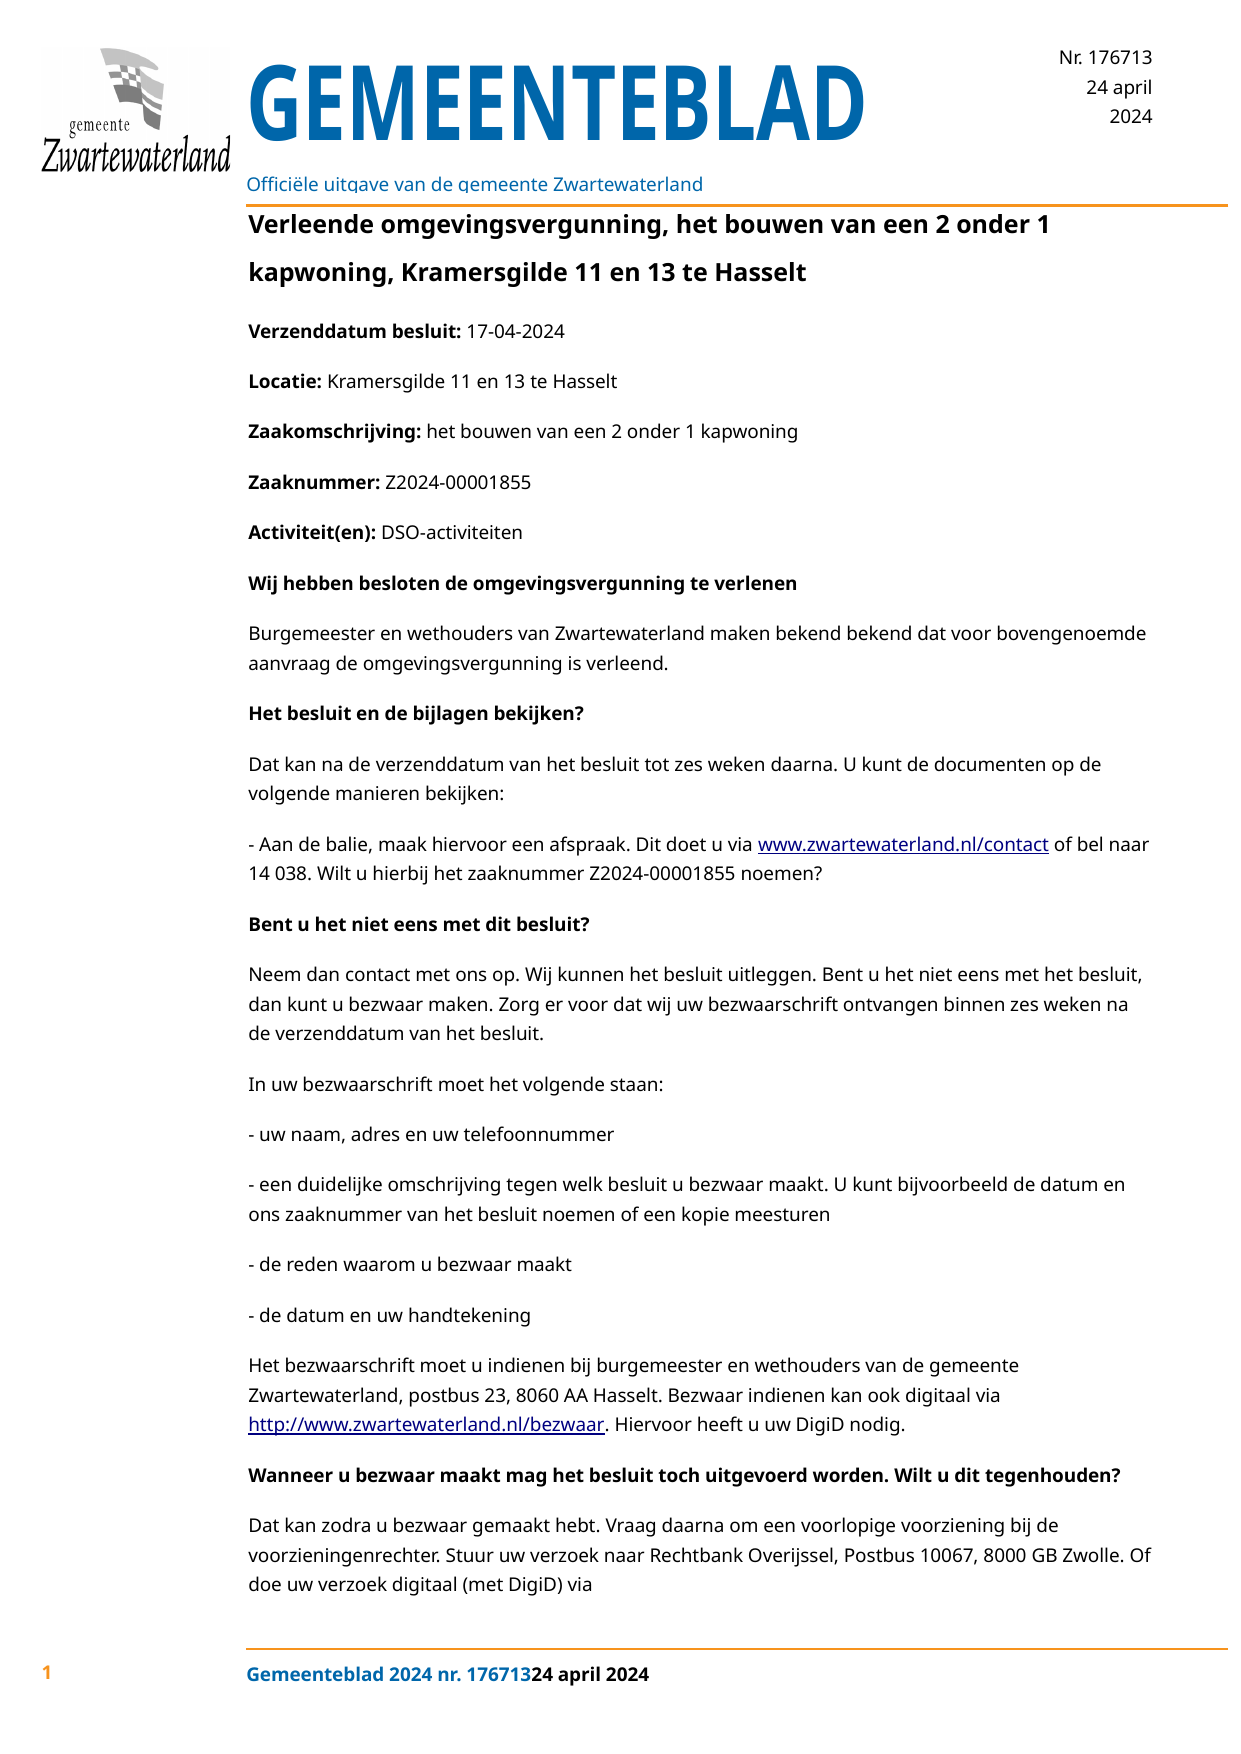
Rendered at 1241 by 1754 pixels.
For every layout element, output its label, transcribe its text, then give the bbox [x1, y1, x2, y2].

text Burgemeester en wethouders van Zwartewaterland maken bekend bekend dat voor bovengenoemde aanvraag de omgevingsvergunning is verleend. [248, 620, 1152, 676]
text Het besluit en de bijlagen bekijken? [248, 700, 1152, 726]
text Zaakomschrijving: het bouwen van een 2 onder 1 kapwoning [248, 419, 1152, 444]
text Dat kan zodra u bezwaar gemaakt hebt. Vraag daarna om een voorlopige voorziening bij de voorzieningenrechter. Stuur uw verzoek naar Rechtbank Overijssel, Postbus 10067, 8000 GB Zwolle. Of doe uw verzoek digitaal (met DigiD) via [248, 1512, 1152, 1597]
text Verleende omgevingsvergunning, het bouwen van een 2 onder 1 kapwoning, Kramersgilde 11 en 13 te Hasselt [248, 207, 1152, 288]
text Het bezwaarschrift moet u indienen bij burgemeester en wethouders van de gemeente Zwartewaterland, postbus 23, 8060 AA Hasselt. Bezwaar indienen kan ook digitaal via http://www.zwartewaterland.nl/bezwaar. Hiervoor heeft u uw DigiD nodig. [248, 1352, 1152, 1437]
text Activiteit(en): DSO-activiteiten [248, 519, 1152, 545]
text - de reden waarom u bezwaar maakt [248, 1252, 1152, 1277]
text Neem dan contact met ons op. Wij kunnen het besluit uitleggen. Bent u het niet eens met het besluit, dan kunt u bezwaar maken. Zorg er voor dat wij uw bezwaarschrift ontvangen binnen zes weken na de verzenddatum van het besluit. [248, 961, 1152, 1046]
picture [41, 47, 231, 172]
text Zaaknummer: Z2024-00001855 [248, 469, 1152, 495]
text - de datum en uw handtekening [248, 1302, 1152, 1328]
text - uw naam, adres en uw telefoonnummer [248, 1121, 1152, 1147]
text Locatie: Kramersgilde 11 en 13 te Hasselt [248, 368, 1152, 394]
text Bent u het niet eens met dit besluit? [248, 911, 1152, 937]
text Dat kan na de verzenddatum van het besluit tot zes weken daarna. U kunt de documenten op de volgende manieren bekijken: [248, 751, 1152, 806]
text - Aan de balie, maak hiervoor een afspraak. Dit doet u via www.zwartewaterland.nl/contact of bel naar 14 038. Wilt u hierbij het zaaknummer Z2024-00001855 noemen? [248, 831, 1152, 886]
text In uw bezwaarschrift moet het volgende staan: [248, 1071, 1152, 1097]
text Verzenddatum besluit: 17-04-2024 [248, 318, 1152, 344]
text Wij hebben besloten de omgevingsvergunning te verlenen [248, 570, 1152, 596]
text Wanneer u bezwaar maakt mag het besluit toch uitgevoerd worden. Wilt u dit tegenhouden? [248, 1462, 1152, 1488]
text - een duidelijke omschrijving tegen welk besluit u bezwaar maakt. U kunt bijvoorbeeld de datum en ons zaaknummer van het besluit noemen of een kopie meesturen [248, 1172, 1152, 1227]
